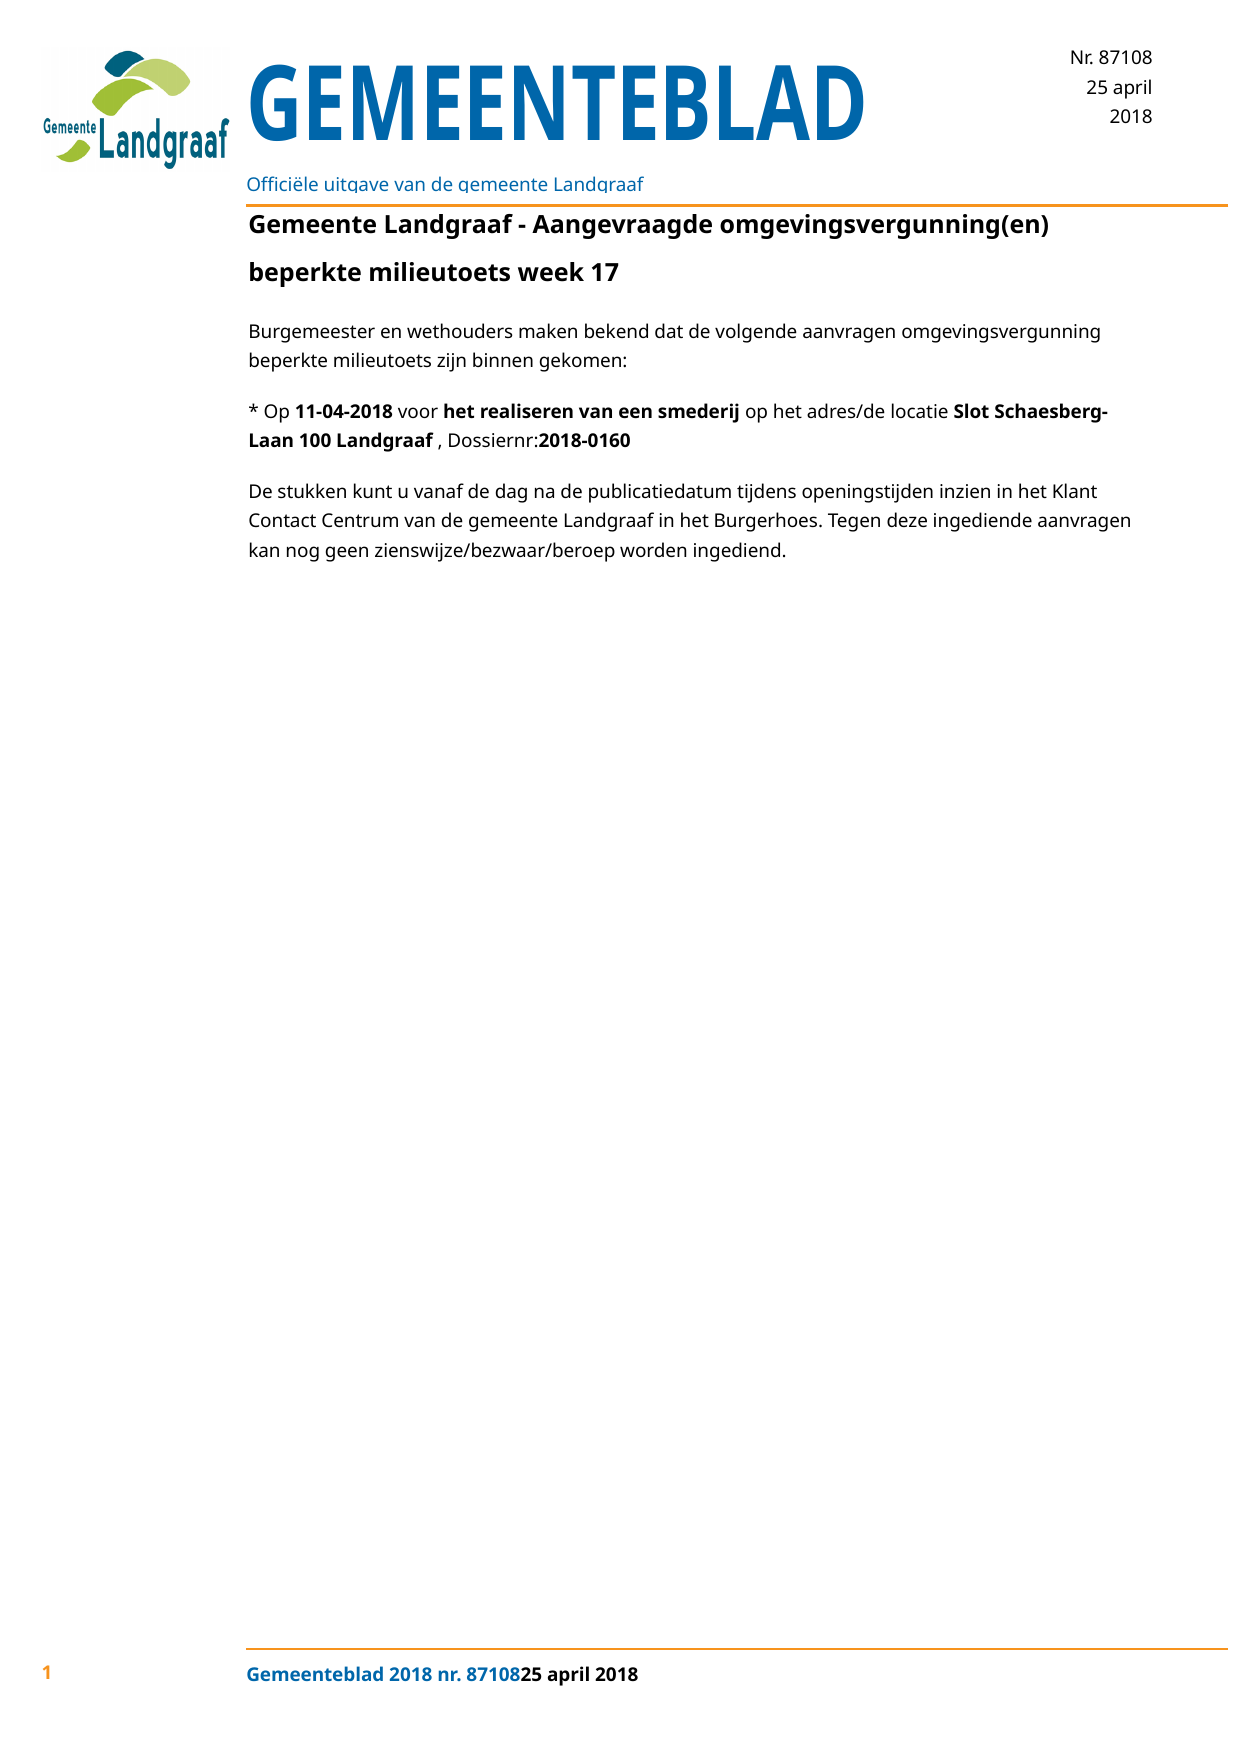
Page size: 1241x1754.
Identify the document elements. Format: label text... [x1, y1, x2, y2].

picture [41, 47, 231, 172]
text Burgemeester en wethouders maken bekend dat de volgende aanvragen omgevingsvergunning beperkte milieutoets zijn binnen gekomen: [248, 318, 1152, 373]
text De stukken kunt u vanaf de dag na de publicatiedatum tijdens openingstijden inzien in het Klant Contact Centrum van de gemeente Landgraaf in het Burgerhoes. Tegen deze ingediende aanvragen kan nog geen zienswijze/bezwaar/beroep worden ingediend. [248, 478, 1152, 563]
text Gemeente Landgraaf - Aangevraagde omgevingsvergunning(en) beperkte milieutoets week 17 [248, 207, 1152, 288]
text * Op 11-04-2018 voor het realiseren van een smederij op het adres/de locatie Slot Schaesberg-Laan 100 Landgraaf , Dossiernr:2018-0160 [248, 398, 1152, 453]
